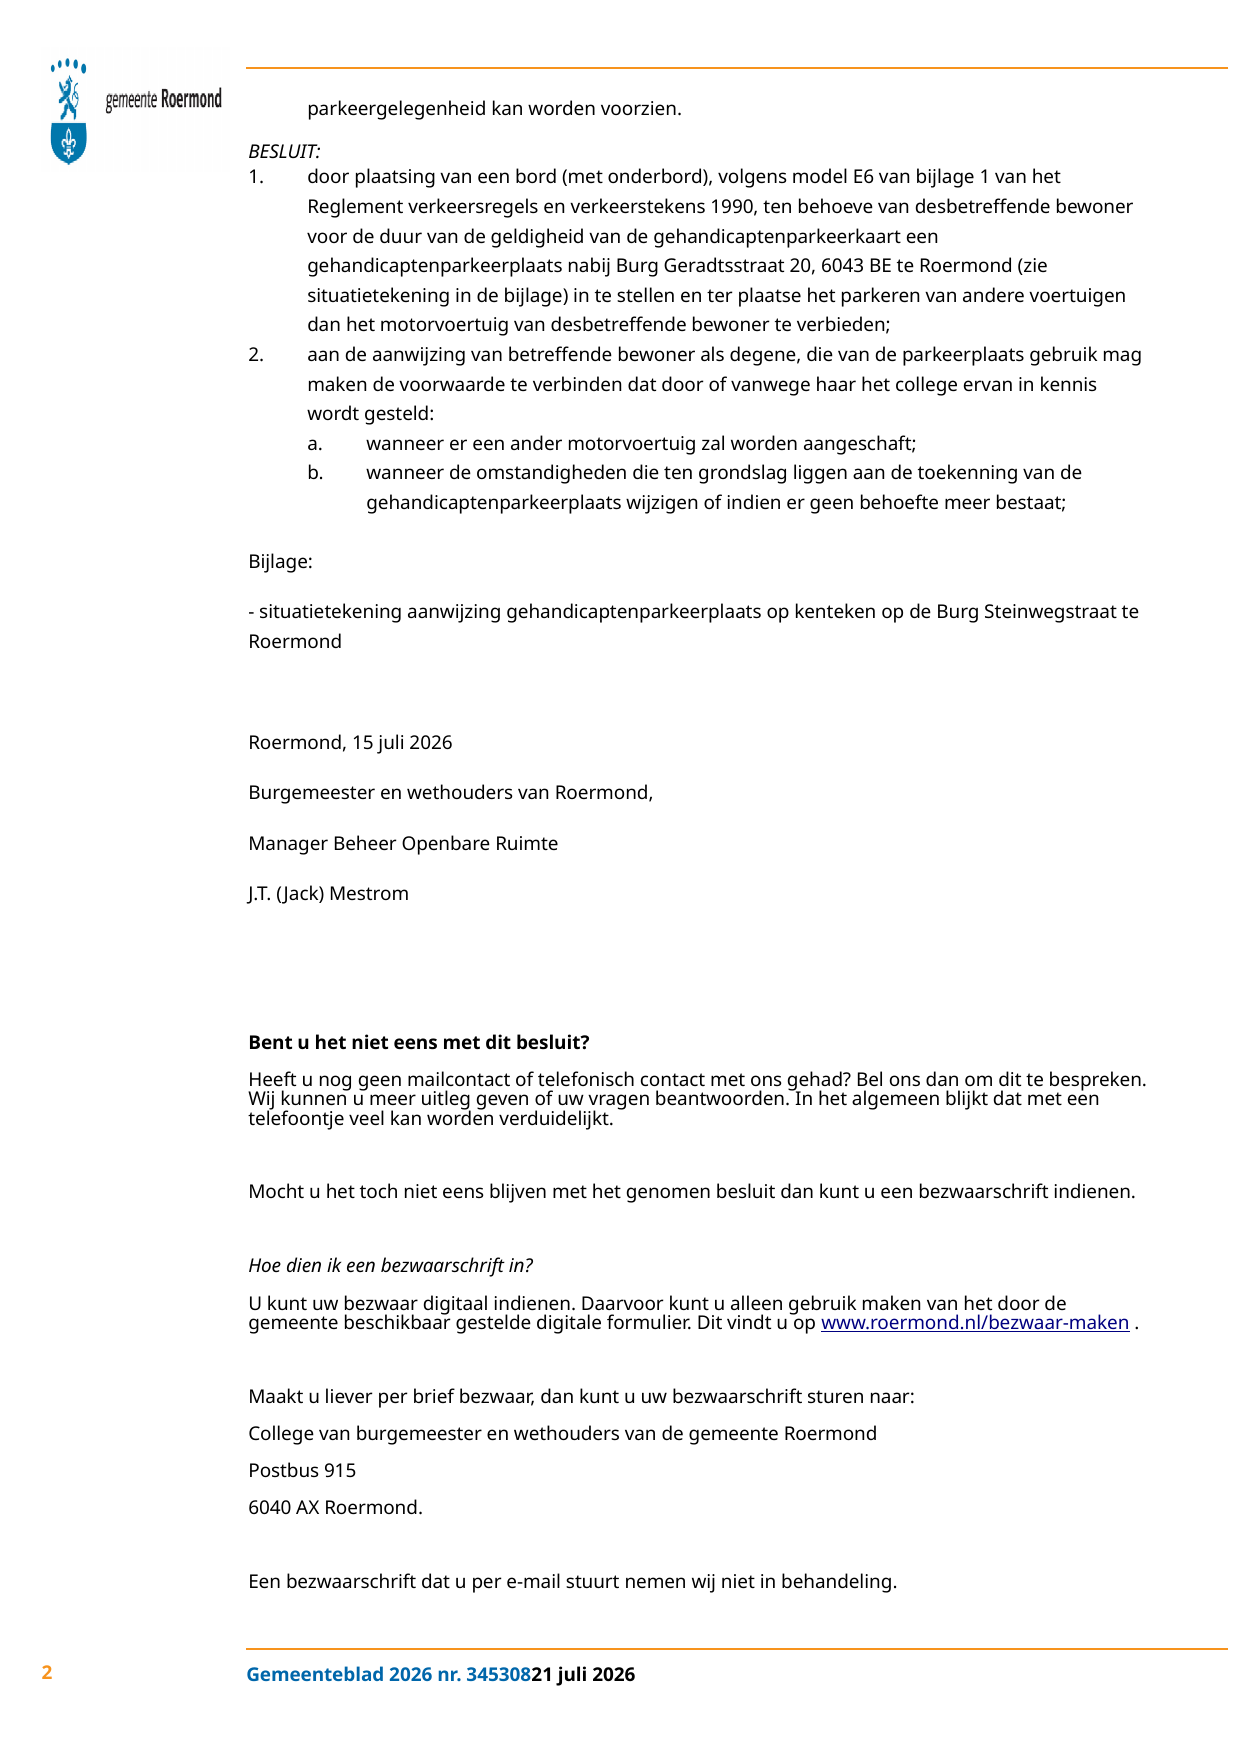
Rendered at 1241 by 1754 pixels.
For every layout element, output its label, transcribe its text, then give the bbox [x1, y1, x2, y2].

text Een bezwaarschrift dat u per e-mail stuurt nemen wij niet in behandeling. [248, 1573, 1152, 1592]
list wanneer de omstandigheden die ten grondslag liggen aan de toekenning van de gehandicaptenparkeerplaats wijzigen of indien er geen behoefte meer bestaat; [307, 459, 1152, 515]
text U kunt uw bezwaar digitaal indienen. Daarvoor kunt u alleen gebruik maken van het door de gemeente beschikbaar gestelde digitale formulier. Dit vindt u op www.roermond.nl/bezwaar-maken . [248, 1294, 1152, 1333]
text 6040 AX Roermond. [248, 1499, 1152, 1518]
list door plaatsing van een bord (met onderbord), volgens model E6 van bijlage 1 van het Reglement verkeersregels en verkeerstekens 1990, ten behoeve van desbetreffende bewoner voor de duur van de geldigheid van de gehandicaptenparkeerkaart een gehandicaptenparkeerplaats nabij Burg Geradtsstraat 20, 6043 BE te Roermond (zie situatietekening in de bijlage) in te stellen en ter plaatse het parkeren van andere voertuigen dan het motorvoertuig van desbetreffende bewoner te verbieden; [248, 164, 1152, 337]
text Heeft u nog geen mailcontact of telefonisch contact met ons gehad? Bel ons dan om dit te bespreken. Wij kunnen u meer uitleg geven of uw vragen beantwoorden. In het algemeen blijkt dat met een telefoontje veel kan worden verduidelijkt. [248, 1071, 1152, 1129]
text BESLUIT: [248, 138, 1152, 164]
text Roermond, 15 juli 2026 [248, 729, 1152, 755]
text Postbus 915 [248, 1462, 1152, 1481]
list aan de aanwijzing van betreffende bewoner als degene, die van de parkeerplaats gebruik mag maken de voorwaarde te verbinden dat door of vanwege haar het college ervan in kennis wordt gesteld: [248, 341, 1152, 426]
text Bent u het niet eens met dit besluit? [248, 1034, 1152, 1053]
text Manager Beheer Openbare Ruimte [248, 830, 1152, 856]
list parkeergelegenheid kan worden voorzien. [248, 95, 1152, 121]
text Bijlage: [248, 548, 1152, 574]
text Mocht u het toch niet eens blijven met het genomen besluit dan kunt u een bezwaarschrift indienen. [248, 1183, 1152, 1203]
text Maakt u liever per brief bezwaar, dan kunt u uw bezwaarschrift sturen naar: [248, 1388, 1152, 1407]
text J.T. (Jack) Mestrom [248, 880, 1152, 906]
list wanneer er een ander motorvoertuig zal worden aangeschaft; [307, 430, 1152, 456]
text - situatietekening aanwijzing gehandicaptenparkeerplaats op kenteken op de Burg Steinwegstraat te Roermond [248, 599, 1152, 654]
text College van burgemeester en wethouders van de gemeente Roermond [248, 1425, 1152, 1444]
text Hoe dien ik een bezwaarschrift in? [248, 1257, 1152, 1277]
text Burgemeester en wethouders van Roermond, [248, 779, 1152, 805]
picture [41, 47, 231, 172]
